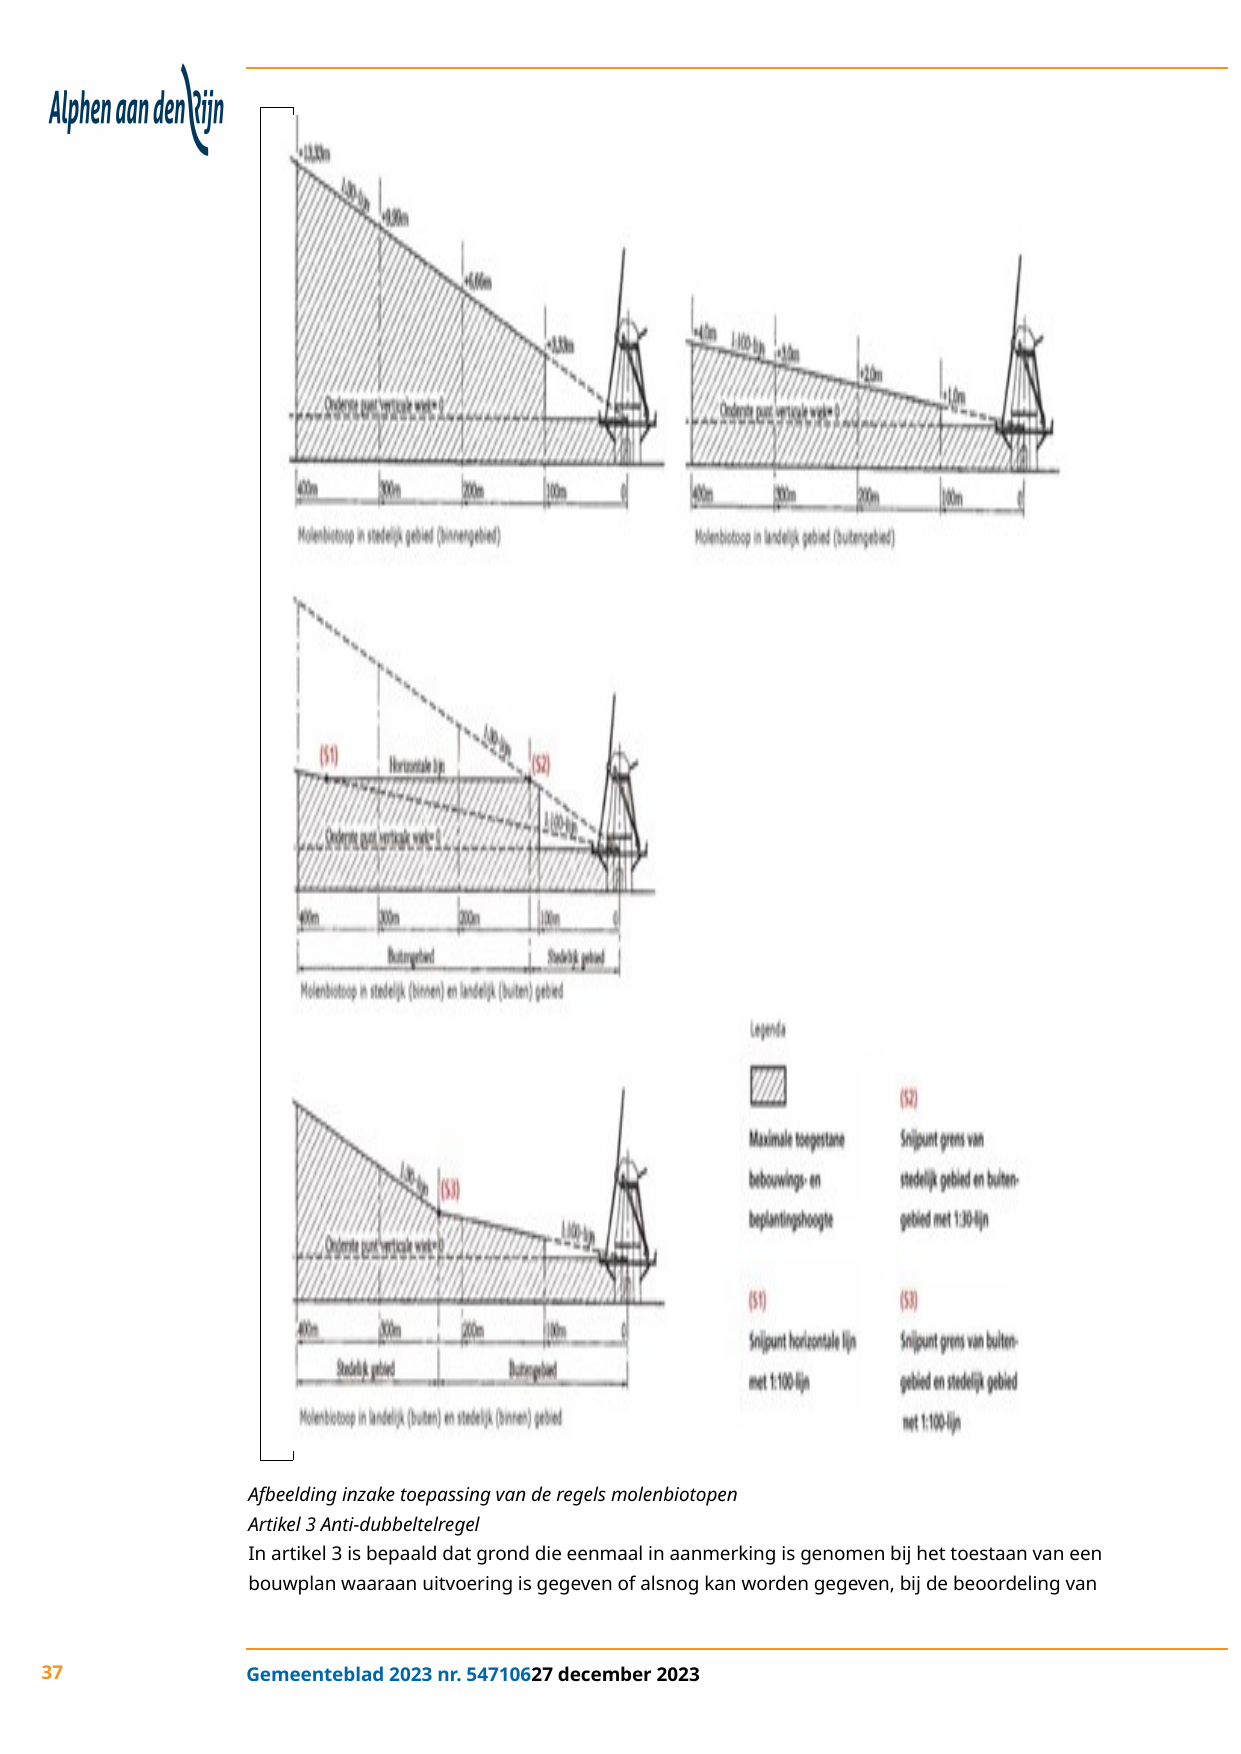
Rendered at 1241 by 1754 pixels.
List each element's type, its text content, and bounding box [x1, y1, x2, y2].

text In artikel 3 is bepaald dat grond die eenmaal in aanmerking is genomen bij het toestaan van een bouwplan waaraan uitvoering is gegeven of alsnog kan worden gegeven, bij de beoordeling van [248, 1541, 1152, 1596]
picture [41, 47, 231, 172]
picture [268, 115, 1173, 1451]
text Afbeelding inzake toepassing van de regels molenbiotopen [248, 1481, 1152, 1507]
text Artikel 3 Anti-dubbeltelregel [248, 1511, 1152, 1537]
